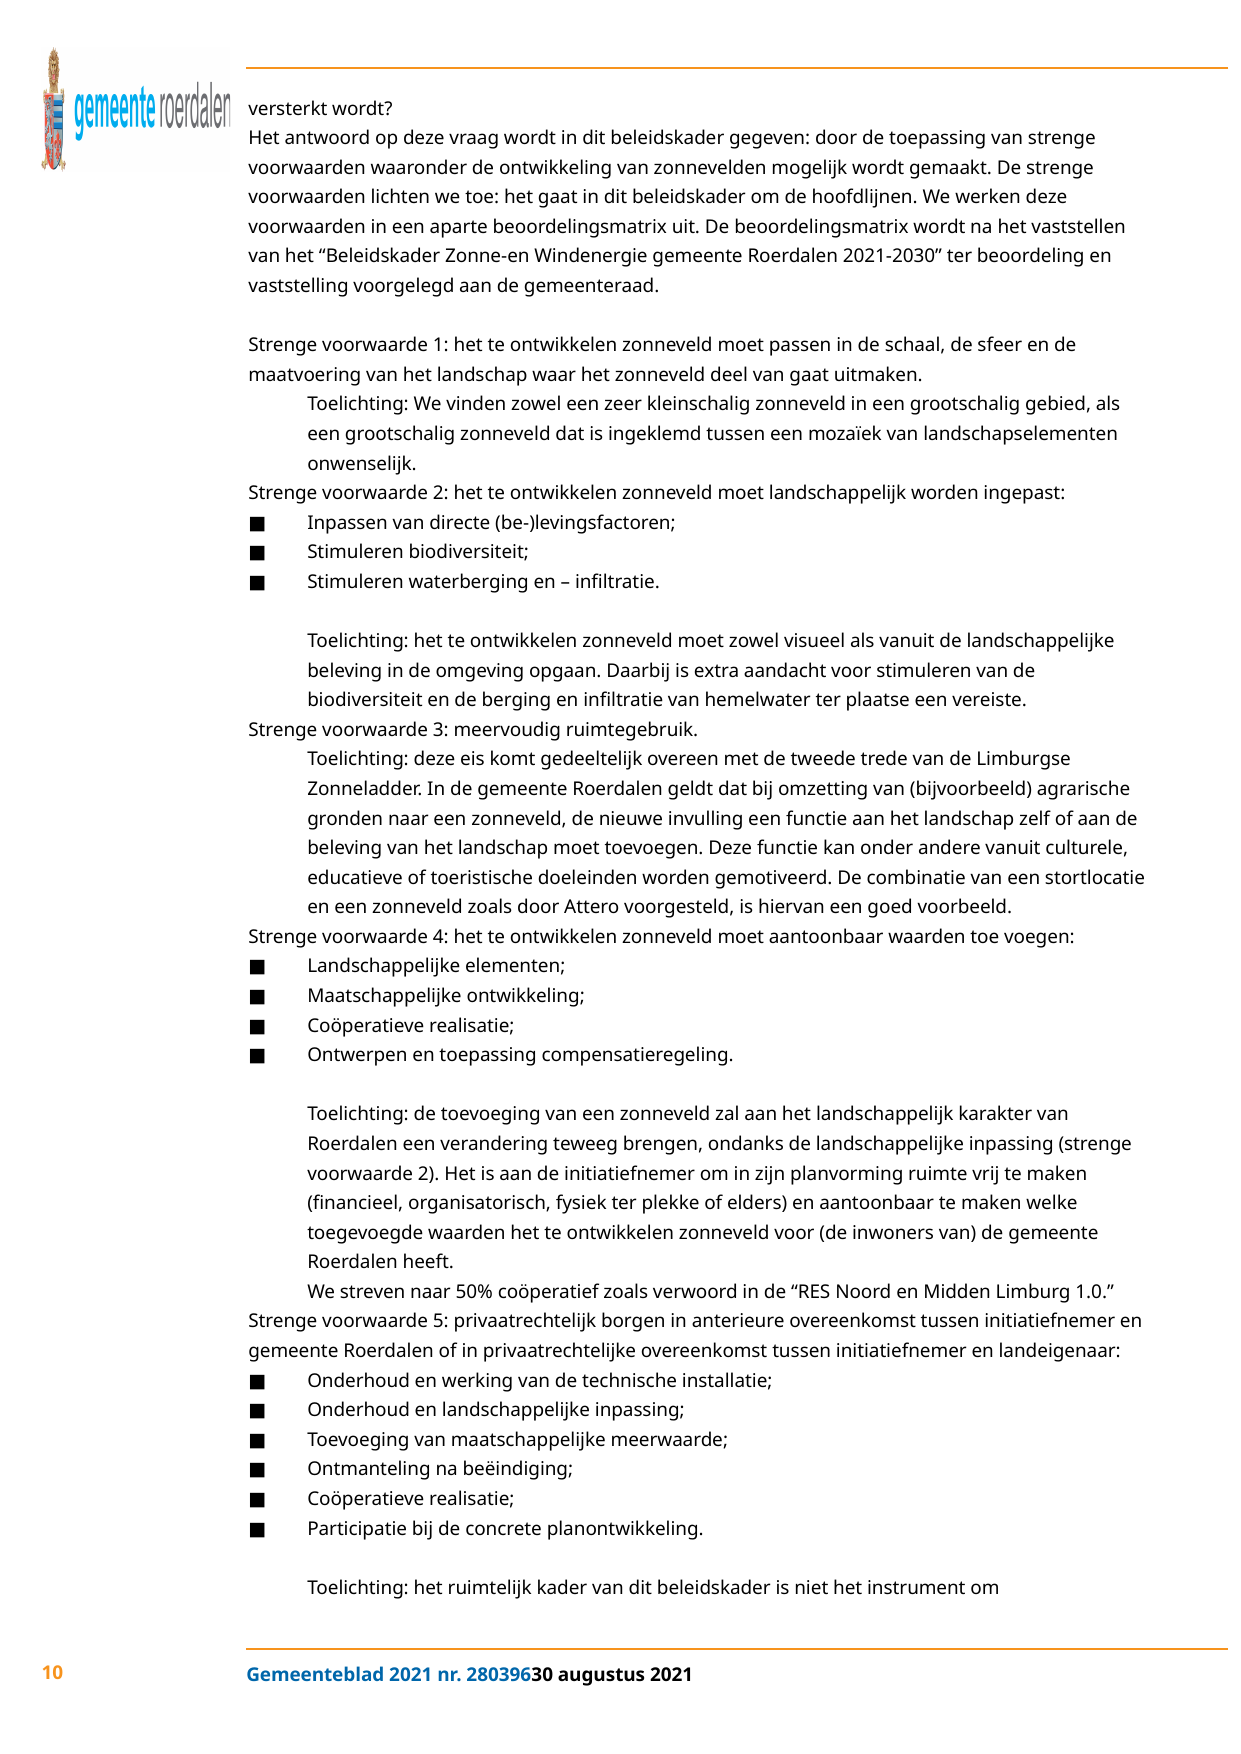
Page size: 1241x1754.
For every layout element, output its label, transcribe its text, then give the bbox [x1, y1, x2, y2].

list Coöperatieve realisatie; [248, 1485, 1152, 1511]
list Maatschappelijke ontwikkeling; [248, 982, 1152, 1008]
list Toelichting: het ruimtelijk kader van dit beleidskader is niet het instrument om [248, 1574, 1152, 1600]
text Het antwoord op deze vraag wordt in dit beleidskader gegeven: door de toepassing van strenge voorwaarden waaronder de ontwikkeling van zonnevelden mogelijk wordt gemaakt. De strenge voorwaarden lichten we toe: het gaat in dit beleidskader om de hoofdlijnen. We werken deze voorwaarden in een aparte beoordelingsmatrix uit. De beoordelingsmatrix wordt na het vaststellen van het “Beleidskader Zonne-en Windenergie gemeente Roerdalen 2021-2030” ter beoordeling en vaststelling voorgelegd aan de gemeenteraad. [248, 124, 1152, 298]
list Onderhoud en werking van de technische installatie; [248, 1367, 1152, 1393]
list Toevoeging van maatschappelijke meerwaarde; [248, 1426, 1152, 1452]
text Strenge voorwaarde 2: het te ontwikkelen zonneveld moet landschappelijk worden ingepast: [248, 479, 1152, 505]
text Strenge voorwaarde 5: privaatrechtelijk borgen in anterieure overeenkomst tussen initiatiefnemer en gemeente Roerdalen of in privaatrechtelijke overeenkomst tussen initiatiefnemer en landeigenaar: [248, 1308, 1152, 1363]
list Stimuleren waterberging en – infiltratie. [248, 568, 1152, 594]
text versterkt wordt? [248, 95, 1152, 121]
list Toelichting: deze eis komt gedeeltelijk overeen met de tweede trede van de Limburgse Zonneladder. In de gemeente Roerdalen geldt dat bij omzetting van (bijvoorbeeld) agrarische gronden naar een zonneveld, de nieuwe invulling een functie aan het landschap zelf of aan de beleving van het landschap moet toevoegen. Deze functie kan onder andere vanuit culturele, educatieve of toeristische doeleinden worden gemotiveerd. De combinatie van een stortlocatie en een zonneveld zoals door Attero voorgesteld, is hiervan een goed voorbeeld. [248, 746, 1152, 919]
list Stimuleren biodiversiteit; [248, 538, 1152, 564]
list Toelichting: We vinden zowel een zeer kleinschalig zonneveld in een grootschalig gebied, als een grootschalig zonneveld dat is ingeklemd tussen een mozaïek van landschapselementen onwenselijk. [248, 391, 1152, 476]
list Onderhoud en landschappelijke inpassing; [248, 1396, 1152, 1422]
list We streven naar 50% coöperatief zoals verwoord in de “RES Noord en Midden Limburg 1.0.” [248, 1278, 1152, 1304]
list Coöperatieve realisatie; [248, 1012, 1152, 1038]
list Participatie bij de concrete planontwikkeling. [248, 1515, 1152, 1541]
text Strenge voorwaarde 4: het te ontwikkelen zonneveld moet aantoonbaar waarden toe voegen: [248, 923, 1152, 949]
picture [41, 47, 231, 172]
list Toelichting: het te ontwikkelen zonneveld moet zowel visueel als vanuit de landschappelijke beleving in de omgeving opgaan. Daarbij is extra aandacht voor stimuleren van de biodiversiteit en de berging en infiltratie van hemelwater ter plaatse een vereiste. [248, 627, 1152, 712]
list Ontwerpen en toepassing compensatieregeling. [248, 1041, 1152, 1067]
text Strenge voorwaarde 1: het te ontwikkelen zonneveld moet passen in de schaal, de sfeer en de maatvoering van het landschap waar het zonneveld deel van gaat uitmaken. [248, 331, 1152, 387]
list Landschappelijke elementen; [248, 953, 1152, 978]
list Toelichting: de toevoeging van een zonneveld zal aan het landschappelijk karakter van Roerdalen een verandering teweeg brengen, ondanks de landschappelijke inpassing (strenge voorwaarde 2). Het is aan de initiatiefnemer om in zijn planvorming ruimte vrij te maken (financieel, organisatorisch, fysiek ter plekke of elders) en aantoonbaar te maken welke toegevoegde waarden het te ontwikkelen zonneveld voor (de inwoners van) de gemeente Roerdalen heeft. [248, 1101, 1152, 1274]
text Strenge voorwaarde 3: meervoudig ruimtegebruik. [248, 716, 1152, 742]
list Inpassen van directe (be-)levingsfactoren; [248, 509, 1152, 535]
list Ontmanteling na beëindiging; [248, 1456, 1152, 1481]
